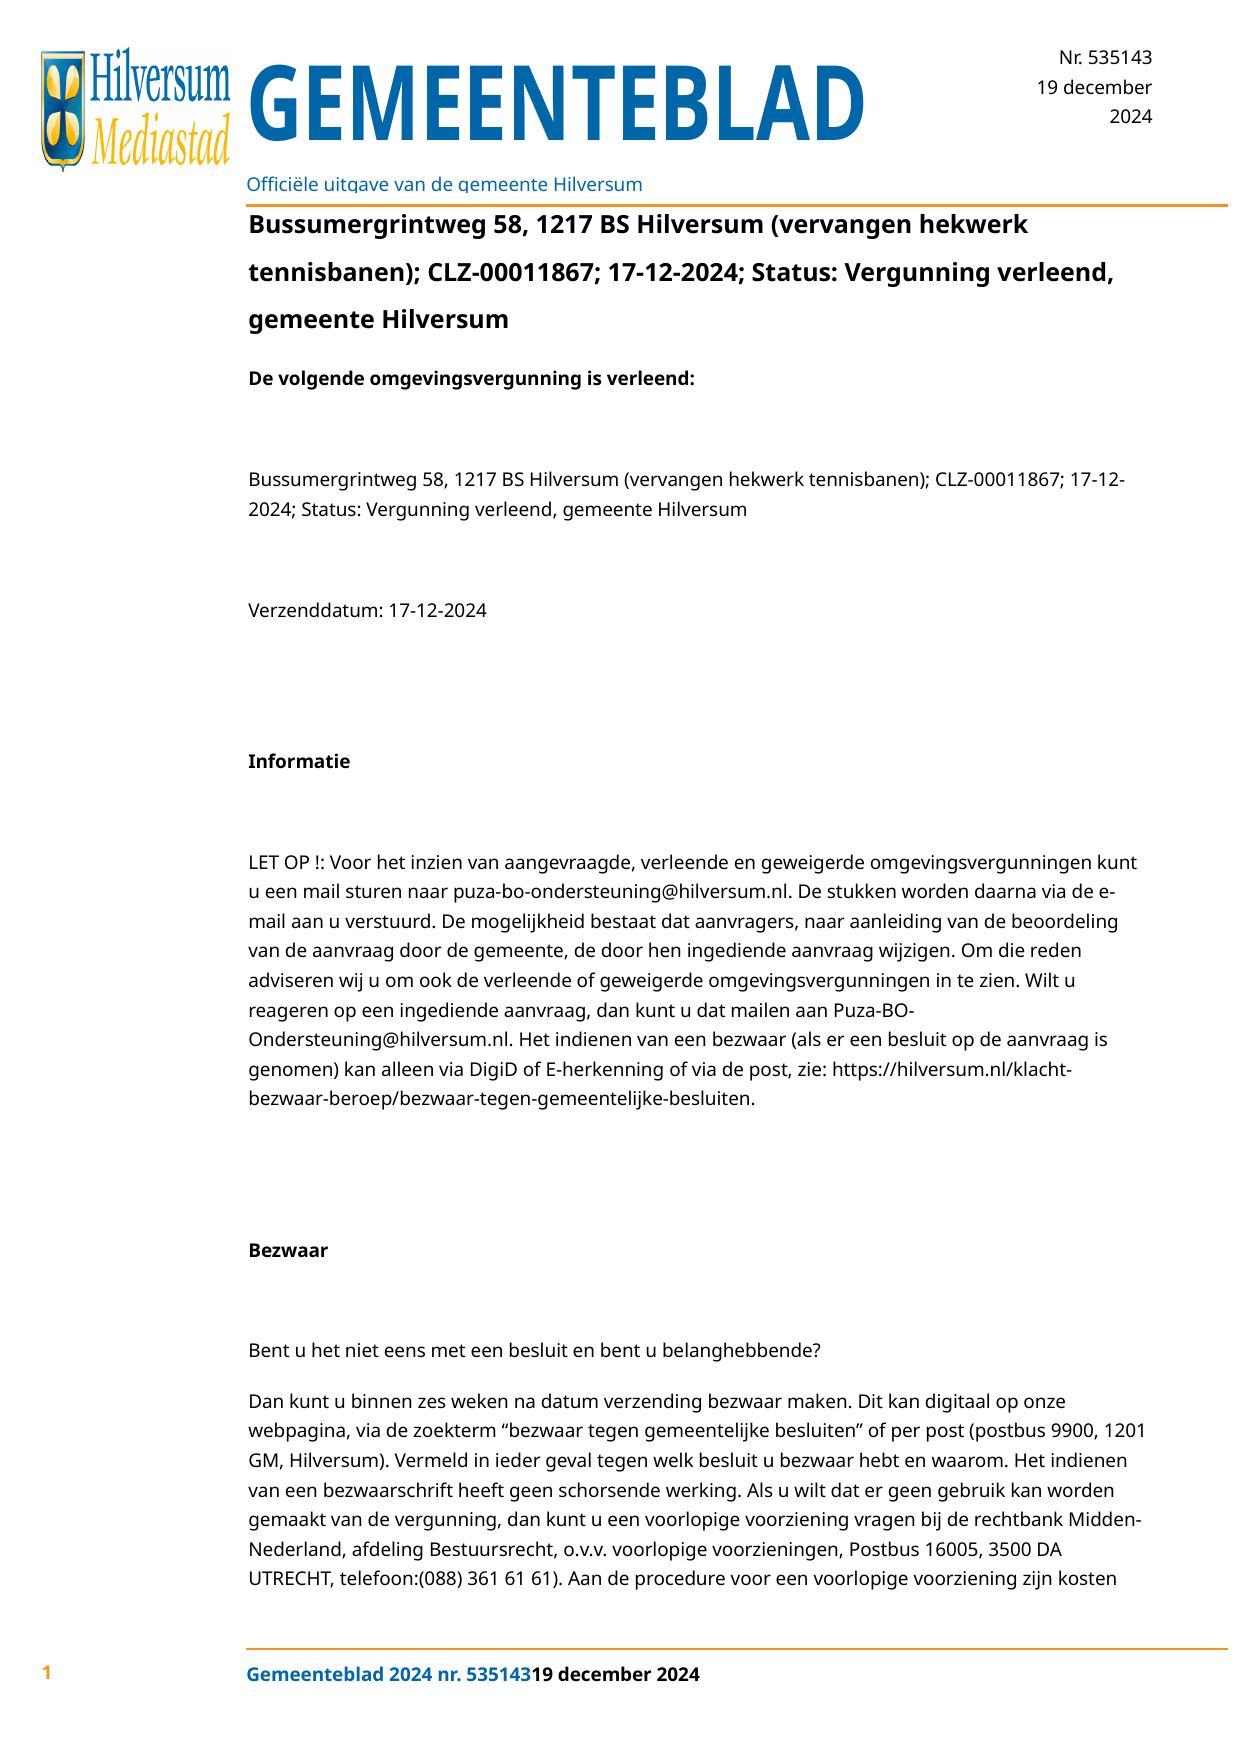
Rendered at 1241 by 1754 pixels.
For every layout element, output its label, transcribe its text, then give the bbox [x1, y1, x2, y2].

text Bussumergrintweg 58, 1217 BS Hilversum (vervangen hekwerk tennisbanen); CLZ-00011867; 17-12-2024; Status: Vergunning verleend, gemeente Hilversum [248, 466, 1152, 522]
text Verzenddatum: 17-12-2024 [248, 597, 1152, 622]
text Bezwaar [248, 1237, 1152, 1262]
text Bent u het niet eens met een besluit en bent u belanghebbende? [248, 1338, 1152, 1363]
text LET OP !: Voor het inzien van aangevraagde, verleende en geweigerde omgevingsvergunningen kunt u een mail sturen naar puza-bo-ondersteuning@hilversum.nl. De stukken worden daarna via de e-mail aan u verstuurd. De mogelijkheid bestaat dat aanvragers, naar aanleiding van de beoordeling van de aanvraag door de gemeente, de door hen ingediende aanvraag wijzigen. Om die reden adviseren wij u om ook de verleende of geweigerde omgevingsvergunningen in te zien. Wilt u reageren op een ingediende aanvraag, dan kunt u dat mailen aan Puza-BO-Ondersteuning@hilversum.nl. Het indienen van een bezwaar (als er een besluit op de aanvraag is genomen) kan alleen via DigiD of E-herkenning of via de post, zie: https://hilversum.nl/klacht-bezwaar-beroep/bezwaar-tegen-gemeentelijke-besluiten. [248, 849, 1152, 1111]
text Dan kunt u binnen zes weken na datum verzending bezwaar maken. Dit kan digitaal op onze webpagina, via de zoekterm “bezwaar tegen gemeentelijke besluiten” of per post (postbus 9900, 1201 GM, Hilversum). Vermeld in ieder geval tegen welk besluit u bezwaar hebt en waarom. Het indienen van een bezwaarschrift heeft geen schorsende werking. Als u wilt dat er geen gebruik kan worden gemaakt van de vergunning, dan kunt u een voorlopige voorziening vragen bij de rechtbank Midden-Nederland, afdeling Bestuursrecht, o.v.v. voorlopige voorzieningen, Postbus 16005, 3500 DA UTRECHT, telefoon:(088) 361 61 61). Aan de procedure voor een voorlopige voorziening zijn kosten [248, 1388, 1152, 1591]
text Bussumergrintweg 58, 1217 BS Hilversum (vervangen hekwerk tennisbanen); CLZ-00011867; 17-12-2024; Status: Vergunning verleend, gemeente Hilversum [248, 207, 1152, 336]
text De volgende omgevingsvergunning is verleend: [248, 366, 1152, 391]
picture [41, 47, 231, 172]
text Informatie [248, 748, 1152, 774]
